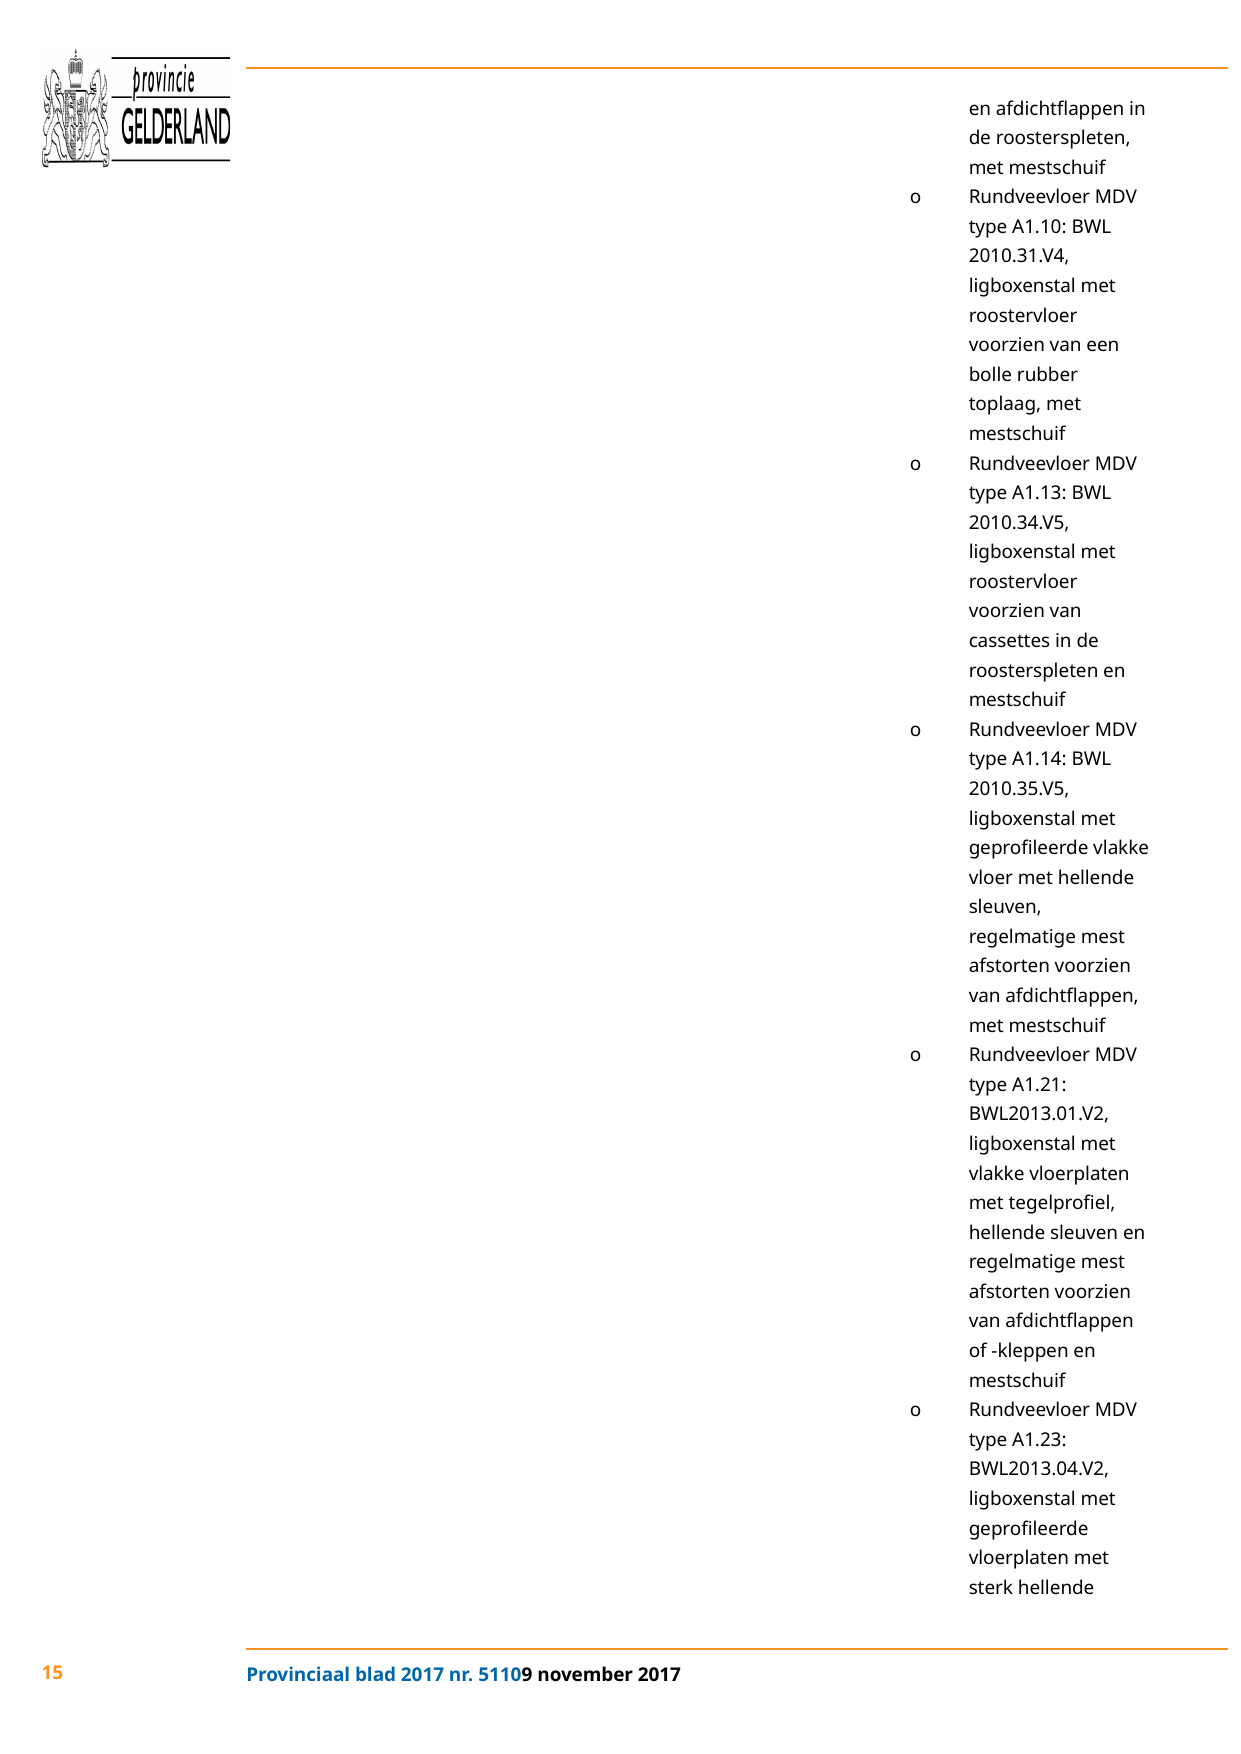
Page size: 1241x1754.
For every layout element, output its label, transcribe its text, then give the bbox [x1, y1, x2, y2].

table_cell [248, 95, 549, 1600]
table_cell en afdichtflappen in de roosterspleten, met mestschuif Rundveevloer MDV type A1.10: BWL 2010.31.V4, ligboxenstal met roostervloer voorzien van een bolle rubber toplaag, met mestschuif Rundveevloer MDV type A1.13: BWL 2010.34.V5, ligboxenstal met roostervloer voorzien van cassettes in de roosterspleten en mestschuif Rundveevloer MDV type A1.14: BWL 2010.35.V5, ligboxenstal met geprofileerde vlakke vloer met hellende sleuven, regelmatige mest afstorten voorzien van afdichtflappen, met mestschuif Rundveevloer MDV type A1.21: BWL2013.01.V2, ligboxenstal met vlakke vloerplaten met tegelprofiel, hellende sleuven en regelmatige mest afstorten voorzien van afdichtflappen of -kleppen en mestschuif Rundveevloer MDV type A1.23: BWL2013.04.V2, ligboxenstal met geprofileerde vloerplaten met sterk hellende [850, 95, 1152, 1600]
picture [41, 47, 231, 172]
table_cell [549, 95, 850, 1600]
